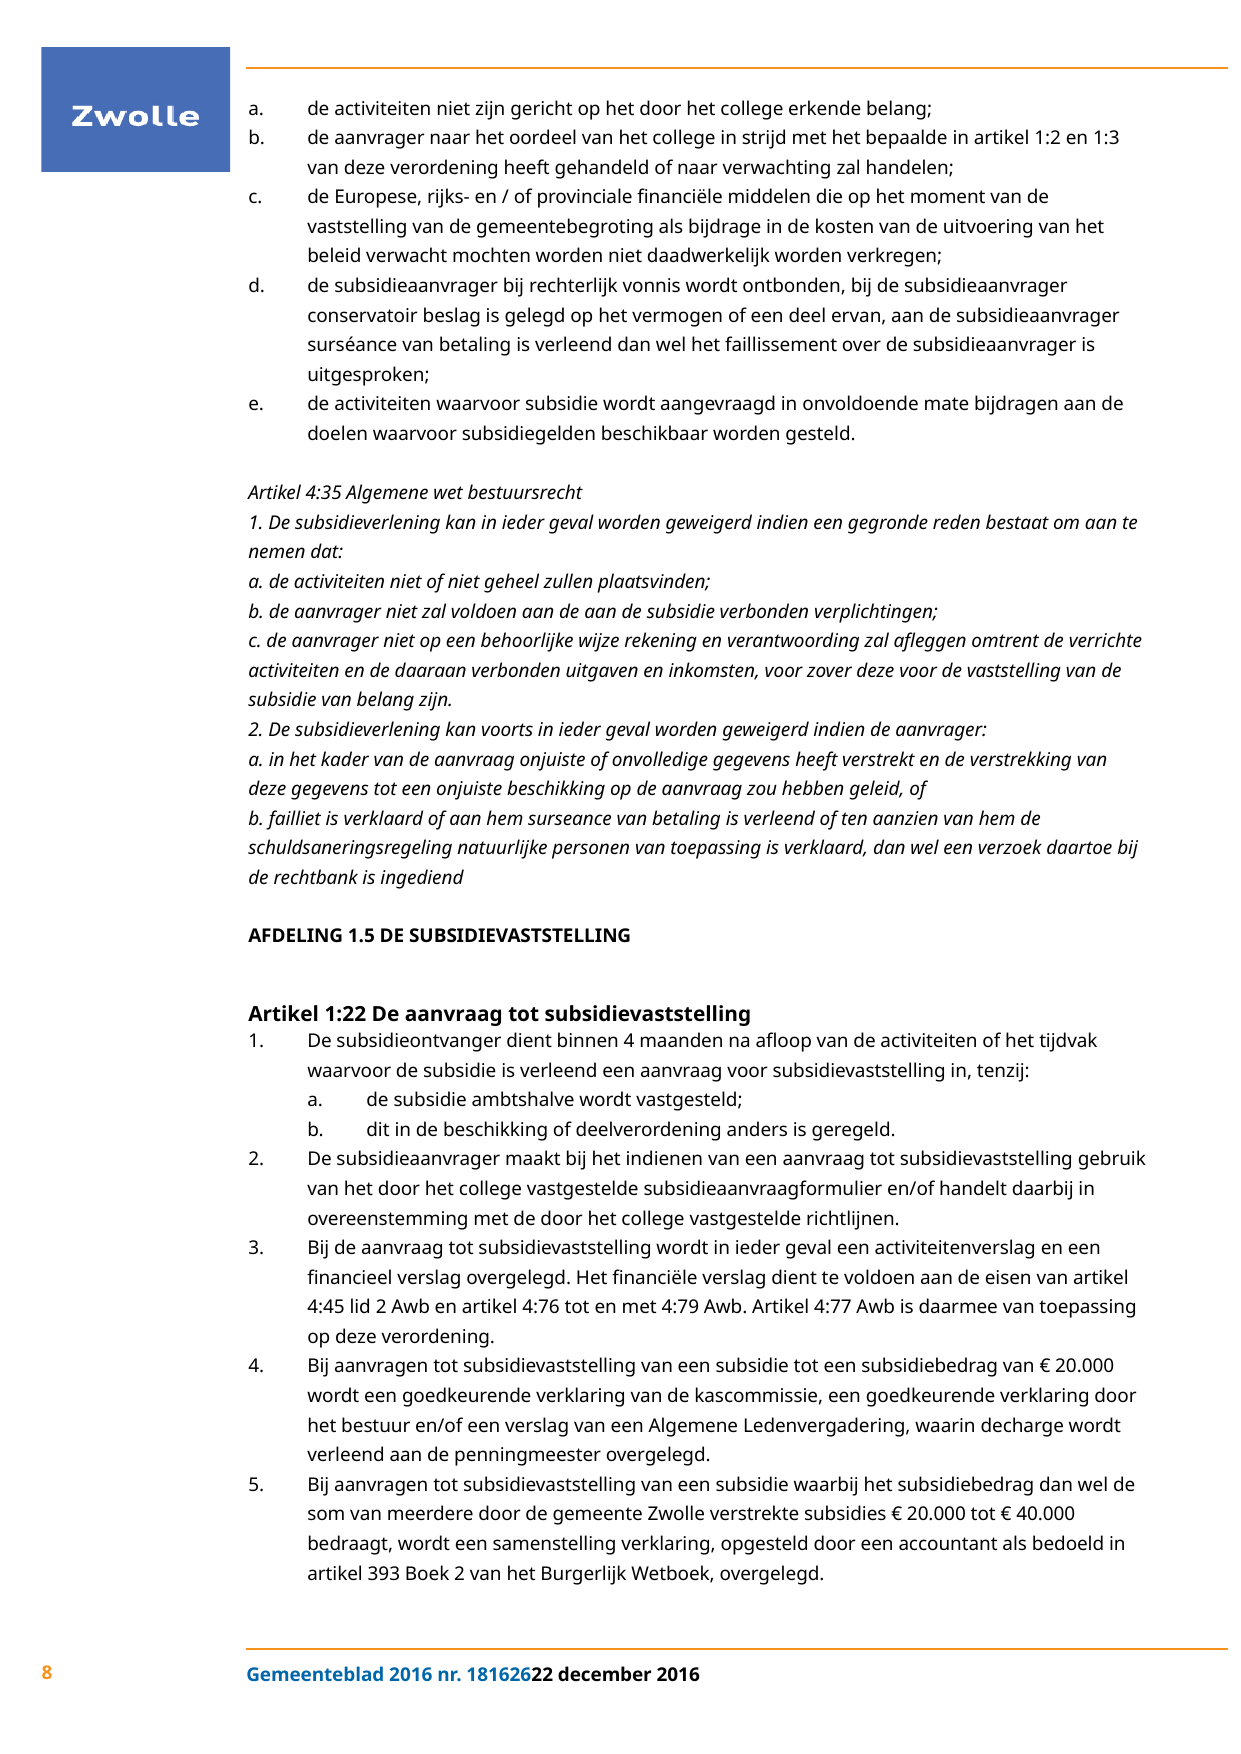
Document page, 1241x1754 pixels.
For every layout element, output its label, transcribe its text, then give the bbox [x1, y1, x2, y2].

list de subsidieaanvrager bij rechterlijk vonnis wordt ontbonden, bij de subsidieaanvrager conservatoir beslag is gelegd op het vermogen of een deel ervan, aan de subsidieaanvrager surséance van betaling is verleend dan wel het faillissement over de subsidieaanvrager is uitgesproken; [248, 272, 1152, 387]
text AFDELING 1.5 DE SUBSIDIEVASTSTELLING [248, 923, 1152, 948]
table_header Artikel 4:35 Algemene wet bestuursrecht 1. De subsidieverlening kan in ieder geval worden geweigerd indien een gegronde reden bestaat om aan te nemen dat: a. de activiteiten niet of niet geheel zullen plaatsvinden; b. de aanvrager niet zal voldoen aan de aan de subsidie verbonden verplichtingen; c. de aanvrager niet op een behoorlijke wijze rekening en verantwoording zal afleggen omtrent de verrichte activiteiten en de daaraan verbonden uitgaven en inkomsten, voor zover deze voor de vaststelling van de subsidie van belang zijn. 2. De subsidieverlening kan voorts in ieder geval worden geweigerd indien de aanvrager: a. in het kader van de aanvraag onjuiste of onvolledige gegevens heeft verstrekt en de verstrekking van deze gegevens tot een onjuiste beschikking op de aanvraag zou hebben geleid, of b. failliet is verklaard of aan hem surseance van betaling is verleend of ten aanzien van hem de schuldsaneringsregeling natuurlijke personen van toepassing is verklaard, dan wel een verzoek daartoe bij de rechtbank is ingediend [248, 480, 1152, 890]
list de aanvrager naar het oordeel van het college in strijd met het bepaalde in artikel 1:2 en 1:3 van deze verordening heeft gehandeld of naar verwachting zal handelen; [248, 124, 1152, 180]
list de subsidie ambtshalve wordt vastgesteld; [307, 1086, 1152, 1112]
list de Europese, rijks- en / of provinciale financiële middelen die op het moment van de vaststelling van de gemeentebegroting als bijdrage in de kosten van de uitvoering van het beleid verwacht mochten worden niet daadwerkelijk worden verkregen; [248, 183, 1152, 268]
list De subsidieontvanger dient binnen 4 maanden na afloop van de activiteiten of het tijdvak waarvoor de subsidie is verleend een aanvraag voor subsidievaststelling in, tenzij: [248, 1027, 1152, 1082]
picture [41, 47, 231, 172]
list de activiteiten waarvoor subsidie wordt aangevraagd in onvoldoende mate bijdragen aan de doelen waarvoor subsidiegelden beschikbaar worden gesteld. [248, 391, 1152, 446]
list Bij de aanvraag tot subsidievaststelling wordt in ieder geval een activiteitenverslag en een financieel verslag overgelegd. Het financiële verslag dient te voldoen aan de eisen van artikel 4:45 lid 2 Awb en artikel 4:76 tot en met 4:79 Awb. Artikel 4:77 Awb is daarmee van toepassing op deze verordening. [248, 1234, 1152, 1349]
text Artikel 1:22 De aanvraag tot subsidievaststelling [248, 999, 1152, 1027]
list dit in de beschikking of deelverordening anders is geregeld. [307, 1116, 1152, 1142]
list de activiteiten niet zijn gericht op het door het college erkende belang; [248, 95, 1152, 121]
list Bij aanvragen tot subsidievaststelling van een subsidie tot een subsidiebedrag van € 20.000 wordt een goedkeurende verklaring van de kascommissie, een goedkeurende verklaring door het bestuur en/of een verslag van een Algemene Ledenvergadering, waarin decharge wordt verleend aan de penningmeester overgelegd. [248, 1353, 1152, 1467]
list Bij aanvragen tot subsidievaststelling van een subsidie waarbij het subsidiebedrag dan wel de som van meerdere door de gemeente Zwolle verstrekte subsidies € 20.000 tot € 40.000 bedraagt, wordt een samenstelling verklaring, opgesteld door een accountant als bedoeld in artikel 393 Boek 2 van het Burgerlijk Wetboek, overgelegd. [248, 1471, 1152, 1585]
list De subsidieaanvrager maakt bij het indienen van een aanvraag tot subsidievaststelling gebruik van het door het college vastgestelde subsidieaanvraagformulier en/of handelt daarbij in overeenstemming met de door het college vastgestelde richtlijnen. [248, 1146, 1152, 1230]
